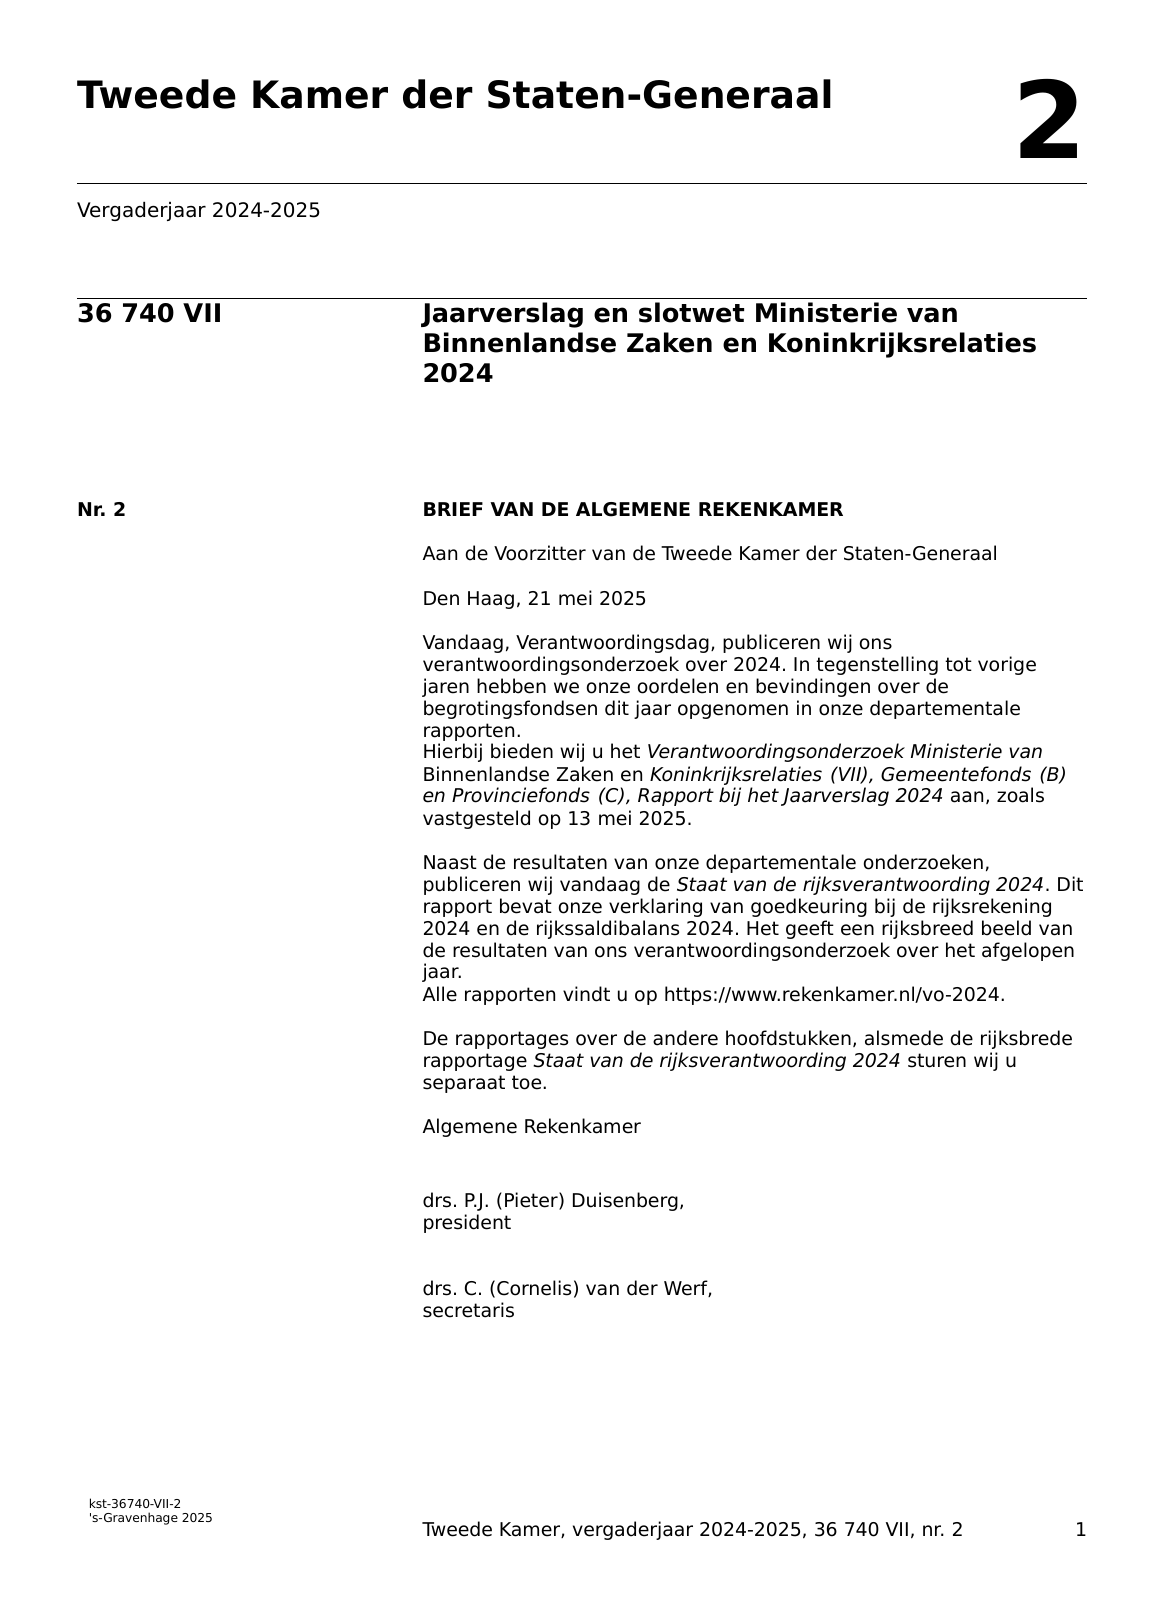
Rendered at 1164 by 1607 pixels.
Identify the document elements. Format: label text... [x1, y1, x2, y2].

subtitle 36 740 VII Jaarverslag en slotwet Ministerie van Binnenlandse Zaken en Koninkrijksrelaties 2024 [77, 299, 1087, 388]
text Naast de resultaten van onze departementale onderzoeken, publiceren wij vandaag de Staat van de rijksverantwoording 2024. Dit rapport bevat onze verklaring van goedkeuring bij de rijksrekening 2024 en de rijkssaldibalans 2024. Het geeft een rijksbreed beeld van de resultaten van ons verantwoordingsonderzoek over het afgelopen jaar. [422, 852, 1087, 983]
text kst-36740-VII-2 [88, 1497, 323, 1511]
text Den Haag, 21 mei 2025 [422, 587, 1087, 609]
text Algemene Rekenkamer [422, 1116, 1087, 1138]
text Vandaag, Verantwoordingsdag, publiceren wij ons verantwoordingsonderzoek over 2024. In tegenstelling tot vorige jaren hebben we onze oordelen en bevindingen over de begrotingsfondsen dit jaar opgenomen in onze departementale rapporten. [422, 632, 1087, 741]
text Alle rapporten vindt u op https://www.rekenkamer.nl/vo-2024. [422, 983, 1087, 1005]
table_header 2 [886, 59, 1087, 183]
table_header Tweede Kamer der Staten-Generaal [77, 59, 886, 183]
text Aan de Voorzitter van de Tweede Kamer der Staten-Generaal [422, 543, 1087, 565]
text drs. P.J. (Pieter) Duisenberg, president [422, 1168, 1087, 1234]
text drs. C. (Cornelis) van der Werf, secretaris [422, 1256, 1087, 1322]
table_cell Vergaderjaar 2024-2025 [77, 184, 1087, 298]
subtitle Nr. 2 BRIEF VAN DE ALGEMENE REKENKAMER [77, 499, 1087, 521]
text De rapportages over de andere hoofdstukken, alsmede de rijksbrede rapportage Staat van de rijksverantwoording 2024 sturen wij u separaat toe. [422, 1028, 1087, 1093]
text Hierbij bieden wij u het Verantwoordingsonderzoek Ministerie van Binnenlandse Zaken en Koninkrijksrelaties (VII), Gemeentefonds (B) en Provinciefonds (C), Rapport bij het Jaarverslag 2024 aan, zoals vastgesteld op 13 mei 2025. [422, 741, 1087, 829]
text 's-Gravenhage 2025 [88, 1511, 323, 1525]
